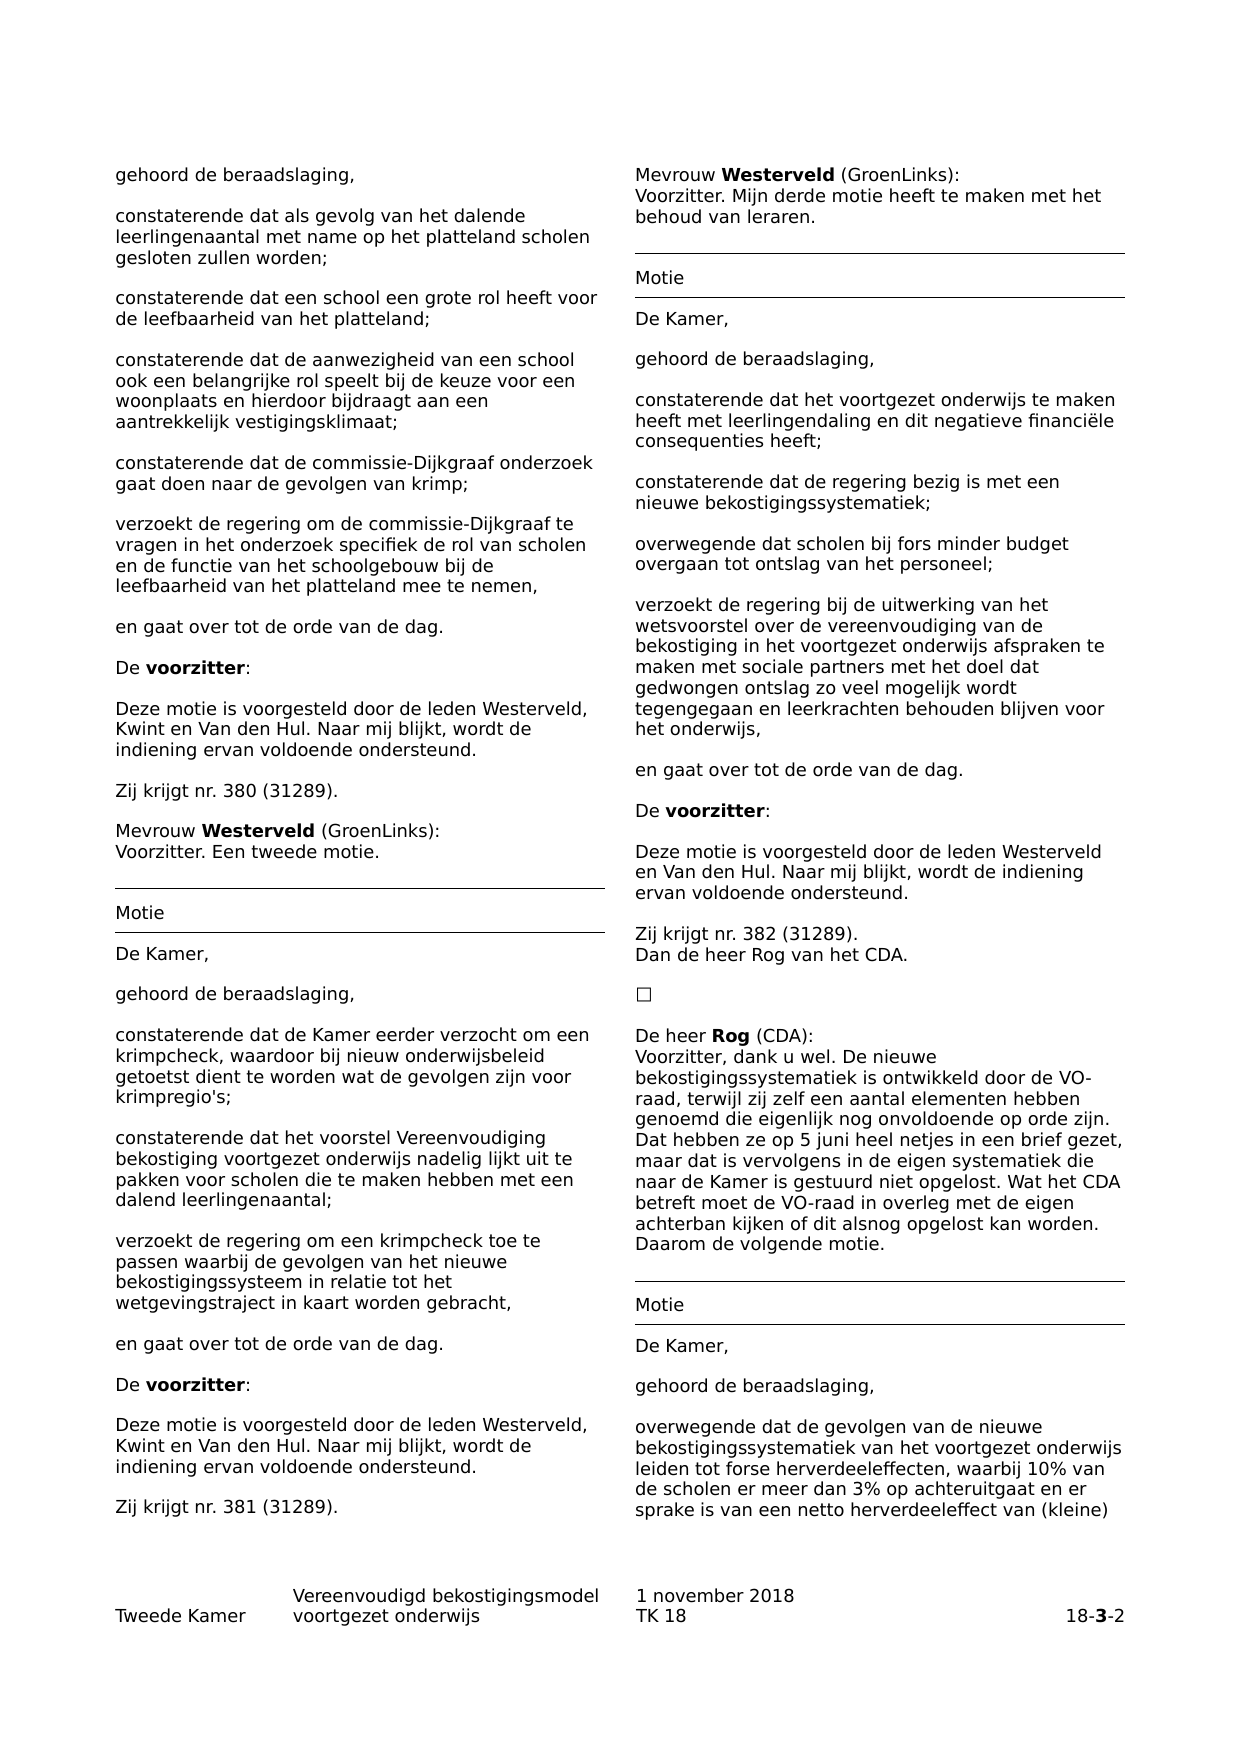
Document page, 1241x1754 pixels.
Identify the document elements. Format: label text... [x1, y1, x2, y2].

text Voorzitter. Mijn derde motie heeft te maken met het behoud van leraren. [635, 186, 1125, 228]
text ⬜ [635, 985, 1125, 1006]
text Deze motie is voorgesteld door de leden Westerveld, Kwint en Van den Hul. Naar mij blijkt, wordt de indiening ervan voldoende ondersteund. [115, 698, 605, 761]
text De voorzitter: [635, 801, 1125, 821]
text constaterende dat de aanwezigheid van een school ook een belangrijke rol speelt bij de keuze voor een woonplaats en hierdoor bijdraagt aan een aantrekkelijk vestigingsklimaat; [115, 350, 605, 433]
text Motie [635, 268, 1125, 288]
text Dan de heer Rog van het CDA. [635, 944, 1125, 965]
text gehoord de beraadslaging, [115, 984, 605, 1005]
text constaterende dat een school een grote rol heeft voor de leefbaarheid van het platteland; [115, 288, 605, 330]
text constaterende dat de commissie-Dijkgraaf onderzoek gaat doen naar de gevolgen van krimp; [115, 453, 605, 494]
text De Kamer, [635, 308, 1125, 329]
text gehoord de beraadslaging, [635, 349, 1125, 370]
text Motie [115, 903, 605, 923]
text constaterende dat de Kamer eerder verzocht om een krimpcheck, waardoor bij nieuw onderwijsbeleid getoetst dient te worden wat de gevolgen zijn voor krimpregio's; [115, 1025, 605, 1108]
text Mevrouw Westerveld (GroenLinks): [115, 821, 605, 842]
text gehoord de beraadslaging, [635, 1376, 1125, 1397]
text Zij krijgt nr. 382 (31289). [635, 924, 1125, 944]
text De voorzitter: [115, 1374, 605, 1395]
text overwegende dat scholen bij fors minder budget overgaan tot ontslag van het personeel; [635, 533, 1125, 575]
text verzoekt de regering bij de uitwerking van het wetsvoorstel over de vereenvoudiging van de bekostiging in het voortgezet onderwijs afspraken te maken met sociale partners met het doel dat gedwongen ontslag zo veel mogelijk wordt tegengegaan en leerkrachten behouden blijven voor het onderwijs, [635, 595, 1125, 740]
text constaterende dat het voortgezet onderwijs te maken heeft met leerlingendaling en dit negatieve financiële consequenties heeft; [635, 390, 1125, 452]
text De heer Rog (CDA): [635, 1026, 1125, 1047]
text constaterende dat de regering bezig is met een nieuwe bekostigingssystematiek; [635, 472, 1125, 513]
text Zij krijgt nr. 381 (31289). [115, 1497, 605, 1518]
text Voorzitter. Een tweede motie. [115, 842, 605, 863]
text verzoekt de regering om de commissie-Dijkgraaf te vragen in het onderzoek specifiek de rol van scholen en de functie van het schoolgebouw bij de leefbaarheid van het platteland mee te nemen, [115, 514, 605, 597]
text en gaat over tot de orde van de dag. [635, 760, 1125, 781]
text gehoord de beraadslaging, [115, 165, 605, 186]
text Motie [635, 1295, 1125, 1316]
text verzoekt de regering om een krimpcheck toe te passen waarbij de gevolgen van het nieuwe bekostigingssysteem in relatie tot het wetgevingstraject in kaart worden gebracht, [115, 1231, 605, 1314]
text en gaat over tot de orde van de dag. [115, 1334, 605, 1354]
text constaterende dat het voorstel Vereenvoudiging bekostiging voortgezet onderwijs nadelig lijkt uit te pakken voor scholen die te maken hebben met een dalend leerlingenaantal; [115, 1128, 605, 1211]
text en gaat over tot de orde van de dag. [115, 617, 605, 638]
text Deze motie is voorgesteld door de leden Westerveld en Van den Hul. Naar mij blijkt, wordt de indiening ervan voldoende ondersteund. [635, 841, 1125, 904]
text Mevrouw Westerveld (GroenLinks): [635, 165, 1125, 186]
text Daarom de volgende motie. [635, 1234, 1125, 1255]
text Deze motie is voorgesteld door de leden Westerveld, Kwint en Van den Hul. Naar mij blijkt, wordt de indiening ervan voldoende ondersteund. [115, 1415, 605, 1477]
text Voorzitter, dank u wel. De nieuwe bekostigingssystematiek is ontwikkeld door de VO-raad, terwijl zij zelf een aantal elementen hebben genoemd die eigenlijk nog onvoldoende op orde zijn. Dat hebben ze op 5 juni heel netjes in een brief gezet, maar dat is vervolgens in de eigen systematiek die naar de Kamer is gestuurd niet opgelost. Wat het CDA betreft moet de VO-raad in overleg met de eigen achterban kijken of dit alsnog opgelost kan worden. [635, 1047, 1125, 1234]
text De Kamer, [635, 1336, 1125, 1356]
text Zij krijgt nr. 380 (31289). [115, 781, 605, 801]
text constaterende dat als gevolg van het dalende leerlingenaantal met name op het platteland scholen gesloten zullen worden; [115, 206, 605, 268]
text De Kamer, [115, 943, 605, 964]
text overwegende dat de gevolgen van de nieuwe bekostigingssystematiek van het voortgezet onderwijs leiden tot forse herverdeeleffecten, waarbij 10% van de scholen er meer dan 3% op achteruitgaat en er sprake is van een netto herverdeeleffect van (kleine) [635, 1417, 1125, 1521]
text De voorzitter: [115, 658, 605, 678]
